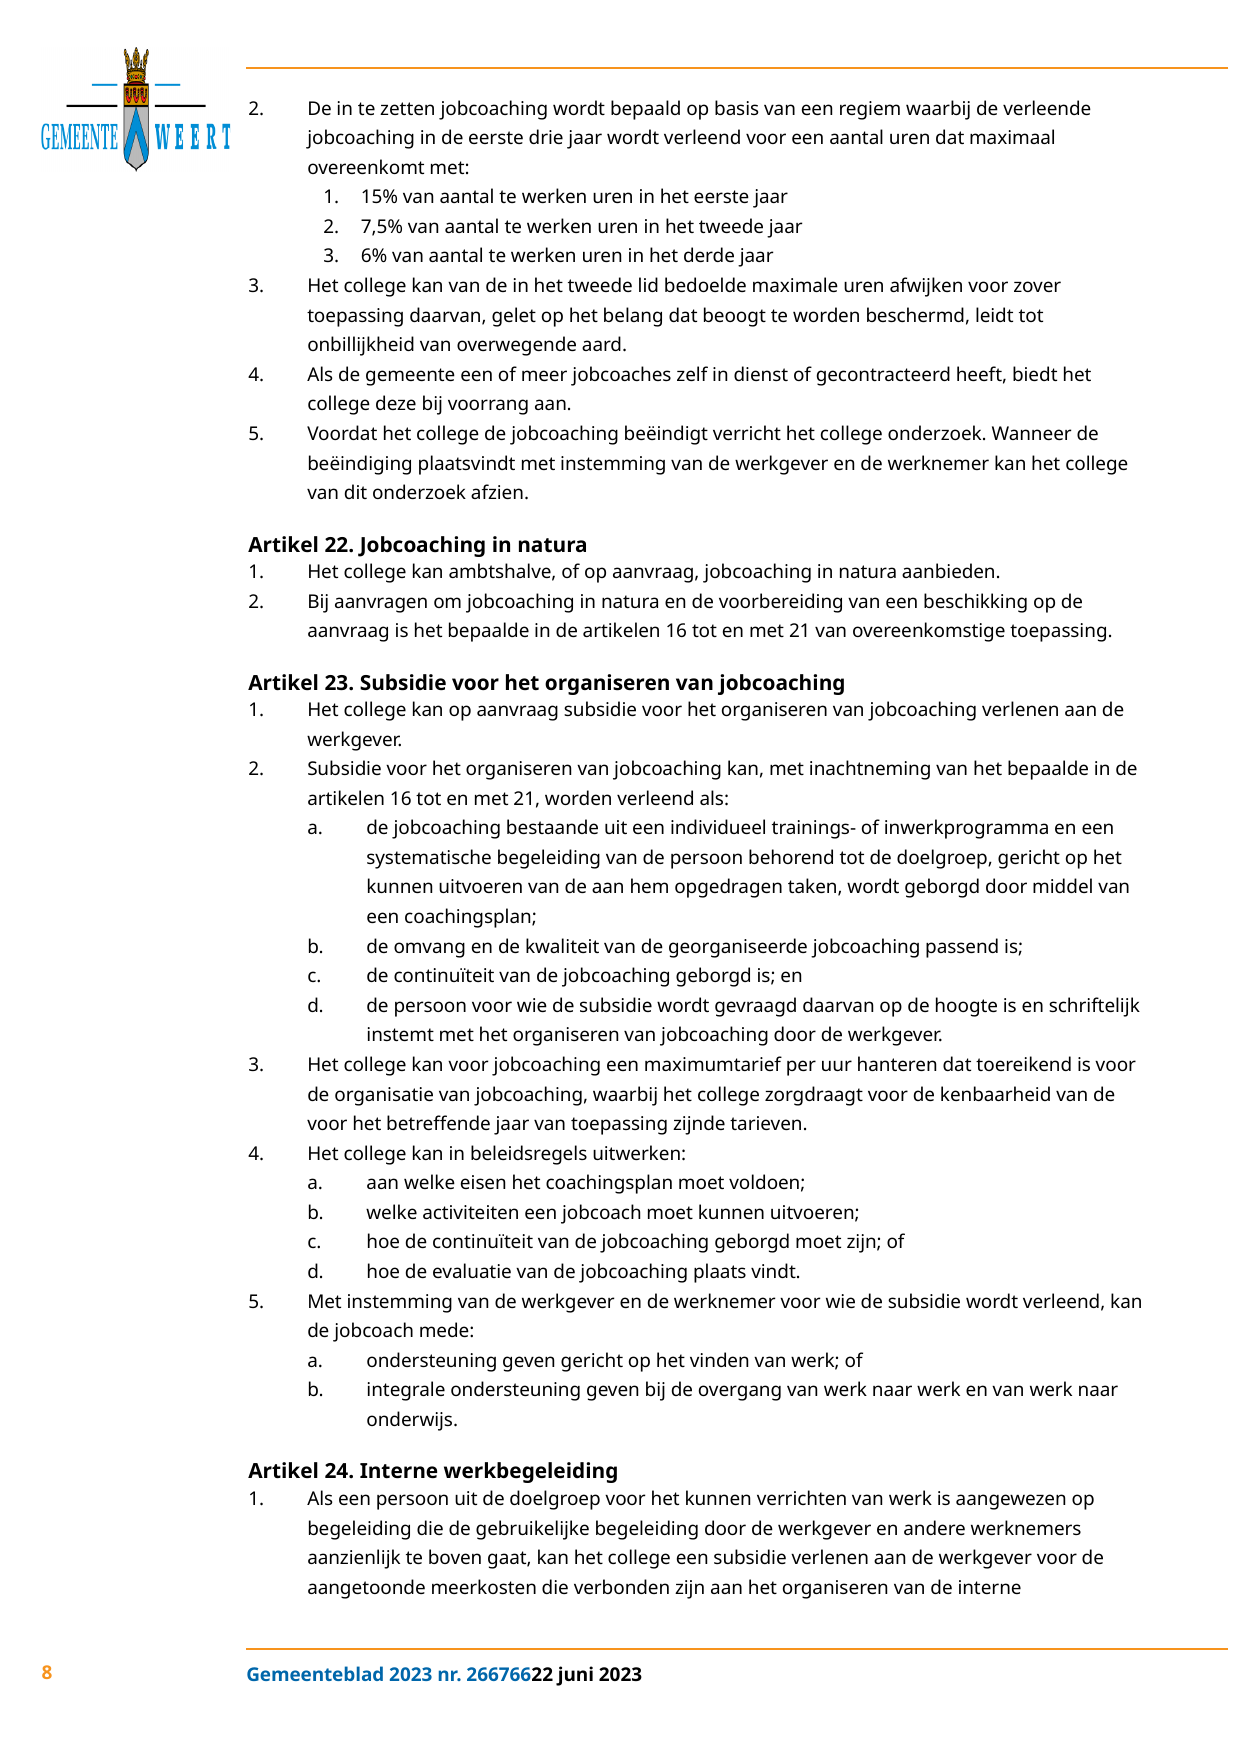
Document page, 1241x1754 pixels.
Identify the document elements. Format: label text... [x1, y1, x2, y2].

list 7,5% van aantal te werken uren in het tweede jaar [323, 213, 1152, 239]
list Als de gemeente een of meer jobcoaches zelf in dienst of gecontracteerd heeft, biedt het college deze bij voorrang aan. [248, 361, 1152, 416]
list Voordat het college de jobcoaching beëindigt verricht het college onderzoek. Wanneer de beëindiging plaatsvindt met instemming van de werkgever en de werknemer kan het college van dit onderzoek afzien. [248, 420, 1152, 505]
text Artikel 24. Interne werkbegeleiding [248, 1457, 1152, 1485]
list Het college kan in beleidsregels uitwerken: [248, 1140, 1152, 1166]
text Artikel 23. Subsidie voor het organiseren van jobcoaching [248, 668, 1152, 696]
list integrale ondersteuning geven bij de overgang van werk naar werk en van werk naar onderwijs. [307, 1377, 1152, 1432]
list Als een persoon uit de doelgroep voor het kunnen verrichten van werk is aangewezen op begeleiding die de gebruikelijke begeleiding door de werkgever en andere werknemers aanzienlijk te boven gaat, kan het college een subsidie verlenen aan de werkgever voor de aangetoonde meerkosten die verbonden zijn aan het organiseren van de interne [248, 1485, 1152, 1599]
text Artikel 22. Jobcoaching in natura [248, 530, 1152, 558]
list De in te zetten jobcoaching wordt bepaald op basis van een regiem waarbij de verleende jobcoaching in de eerste drie jaar wordt verleend voor een aantal uren dat maximaal overeenkomt met: [248, 95, 1152, 180]
picture [41, 47, 231, 172]
list de persoon voor wie de subsidie wordt gevraagd daarvan op de hoogte is en schriftelijk instemt met het organiseren van jobcoaching door de werkgever. [307, 992, 1152, 1047]
list hoe de continuïteit van de jobcoaching geborgd moet zijn; of [307, 1229, 1152, 1254]
list Met instemming van de werkgever en de werknemer voor wie de subsidie wordt verleend, kan de jobcoach mede: [248, 1288, 1152, 1343]
list 15% van aantal te werken uren in het eerste jaar [323, 183, 1152, 209]
list 6% van aantal te werken uren in het derde jaar [323, 243, 1152, 268]
list welke activiteiten een jobcoach moet kunnen uitvoeren; [307, 1199, 1152, 1225]
list Bij aanvragen om jobcoaching in natura en de voorbereiding van een beschikking op de aanvraag is het bepaalde in de artikelen 16 tot en met 21 van overeenkomstige toepassing. [248, 588, 1152, 643]
list Het college kan op aanvraag subsidie voor het organiseren van jobcoaching verlenen aan de werkgever. [248, 696, 1152, 752]
list ondersteuning geven gericht op het vinden van werk; of [307, 1347, 1152, 1373]
list de continuïteit van de jobcoaching geborgd is; en [307, 962, 1152, 988]
list de omvang en de kwaliteit van de georganiseerde jobcoaching passend is; [307, 933, 1152, 959]
list aan welke eisen het coachingsplan moet voldoen; [307, 1169, 1152, 1195]
list Het college kan voor jobcoaching een maximumtarief per uur hanteren dat toereikend is voor de organisatie van jobcoaching, waarbij het college zorgdraagt voor de kenbaarheid van de voor het betreffende jaar van toepassing zijnde tarieven. [248, 1051, 1152, 1136]
list de jobcoaching bestaande uit een individueel trainings- of inwerkprogramma en een systematische begeleiding van de persoon behorend tot de doelgroep, gericht op het kunnen uitvoeren van de aan hem opgedragen taken, wordt geborgd door middel van een coachingsplan; [307, 814, 1152, 929]
list Subsidie voor het organiseren van jobcoaching kan, met inachtneming van het bepaalde in de artikelen 16 tot en met 21, worden verleend als: [248, 755, 1152, 811]
list Het college kan van de in het tweede lid bedoelde maximale uren afwijken voor zover toepassing daarvan, gelet op het belang dat beoogt te worden beschermd, leidt tot onbillijkheid van overwegende aard. [248, 272, 1152, 357]
list Het college kan ambtshalve, of op aanvraag, jobcoaching in natura aanbieden. [248, 558, 1152, 584]
list hoe de evaluatie van de jobcoaching plaats vindt. [307, 1258, 1152, 1284]
